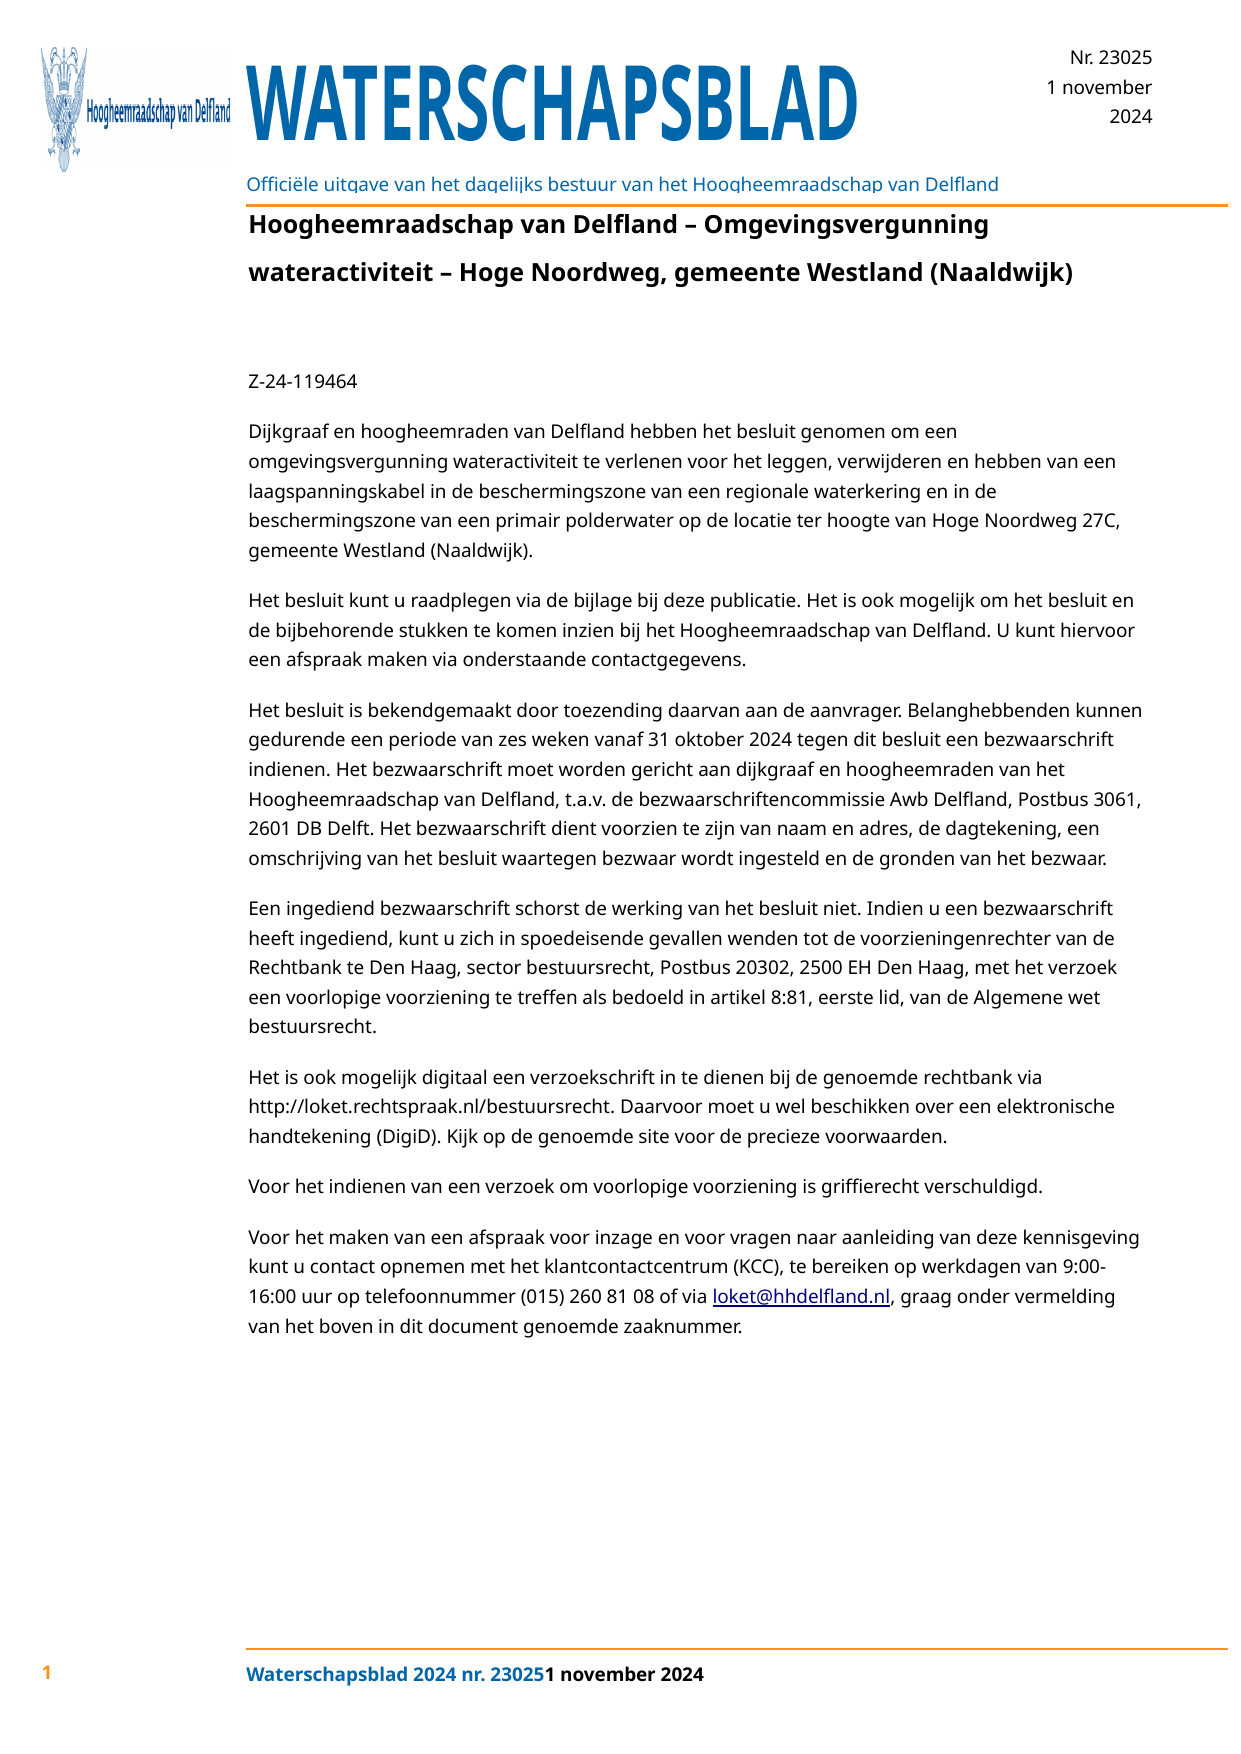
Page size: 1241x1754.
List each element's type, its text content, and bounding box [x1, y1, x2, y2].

text Dijkgraaf en hoogheemraden van Delfland hebben het besluit genomen om een omgevingsvergunning wateractiviteit te verlenen voor het leggen, verwijderen en hebben van een laagspanningskabel in de beschermingszone van een regionale waterkering en in de beschermingszone van een primair polderwater op de locatie ter hoogte van Hoge Noordweg 27C, gemeente Westland (Naaldwijk). [248, 419, 1152, 563]
text Het besluit is bekendgemaakt door toezending daarvan aan de aanvrager. Belanghebbenden kunnen gedurende een periode van zes weken vanaf 31 oktober 2024 tegen dit besluit een bezwaarschrift indienen. Het bezwaarschrift moet worden gericht aan dijkgraaf en hoogheemraden van het Hoogheemraadschap van Delfland, t.a.v. de bezwaarschriftencommissie Awb Delfland, Postbus 3061, 2601 DB Delft. Het bezwaarschrift dient voorzien te zijn van naam en adres, de dagtekening, een omschrijving van het besluit waartegen bezwaar wordt ingesteld en de gronden van het bezwaar. [248, 697, 1152, 871]
text Een ingediend bezwaarschrift schorst de werking van het besluit niet. Indien u een bezwaarschrift heeft ingediend, kunt u zich in spoedeisende gevallen wenden tot de voorzieningenrechter van de Rechtbank te Den Haag, sector bestuursrecht, Postbus 20302, 2500 EH Den Haag, met het verzoek een voorlopige voorziening te treffen als bedoeld in artikel 8:81, eerste lid, van de Algemene wet bestuursrecht. [248, 895, 1152, 1039]
picture [41, 47, 231, 172]
text Z-24-119464 [248, 368, 1152, 394]
text Voor het maken van een afspraak voor inzage en voor vragen naar aanleiding van deze kennisgeving kunt u contact opnemen met het klantcontactcentrum (KCC), te bereiken op werkdagen van 9:00-16:00 uur op telefoonnummer (015) 260 81 08 of via loket@hhdelfland.nl, graag onder vermelding van het boven in dit document genoemde zaaknummer. [248, 1224, 1152, 1339]
text Hoogheemraadschap van Delfland – Omgevingsvergunning wateractiviteit – Hoge Noordweg, gemeente Westland (Naaldwijk) [248, 207, 1152, 288]
text Voor het indienen van een verzoek om voorlopige voorziening is griffierecht verschuldigd. [248, 1174, 1152, 1199]
text Het is ook mogelijk digitaal een verzoekschrift in te dienen bij de genoemde rechtbank via http://loket.rechtspraak.nl/bestuursrecht. Daarvoor moet u wel beschikken over een elektronische handtekening (DigiD). Kijk op de genoemde site voor de precieze voorwaarden. [248, 1064, 1152, 1149]
text Het besluit kunt u raadplegen via de bijlage bij deze publicatie. Het is ook mogelijk om het besluit en de bijbehorende stukken te komen inzien bij het Hoogheemraadschap van Delfland. U kunt hiervoor een afspraak maken via onderstaande contactgegevens. [248, 587, 1152, 672]
